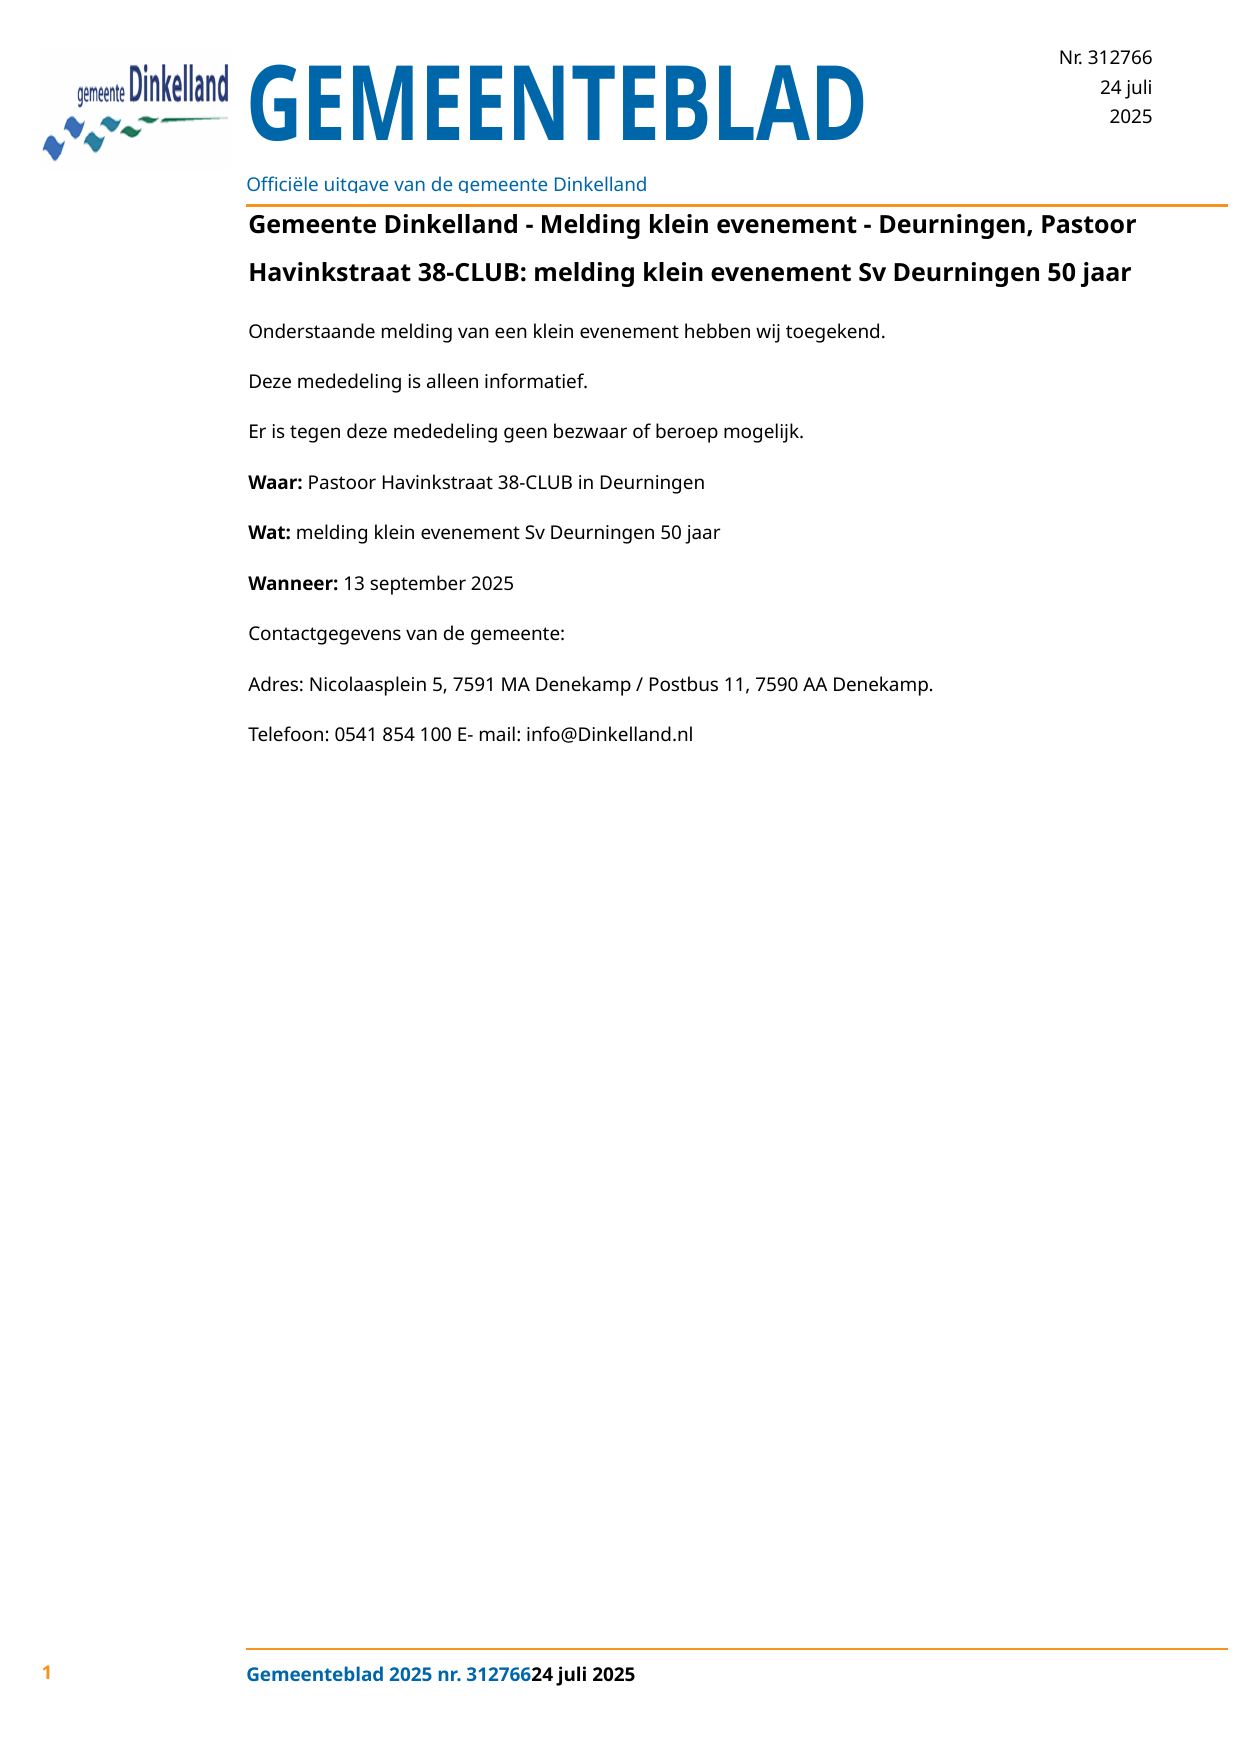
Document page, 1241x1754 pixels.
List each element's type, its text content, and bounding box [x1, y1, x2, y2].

text Deze mededeling is alleen informatief. [248, 368, 1152, 394]
text Telefoon: 0541 854 100 E- mail: info@Dinkelland.nl [248, 721, 1152, 747]
text Onderstaande melding van een klein evenement hebben wij toegekend. [248, 318, 1152, 344]
text Gemeente Dinkelland - Melding klein evenement - Deurningen, Pastoor Havinkstraat 38-CLUB: melding klein evenement Sv Deurningen 50 jaar [248, 207, 1152, 288]
text Wanneer: 13 september 2025 [248, 570, 1152, 596]
text Adres: Nicolaasplein 5, 7591 MA Denekamp / Postbus 11, 7590 AA Denekamp. [248, 671, 1152, 697]
text Er is tegen deze mededeling geen bezwaar of beroep mogelijk. [248, 419, 1152, 444]
text Wat: melding klein evenement Sv Deurningen 50 jaar [248, 519, 1152, 545]
text Contactgegevens van de gemeente: [248, 620, 1152, 646]
text Waar: Pastoor Havinkstraat 38-CLUB in Deurningen [248, 469, 1152, 495]
picture [41, 47, 231, 172]
